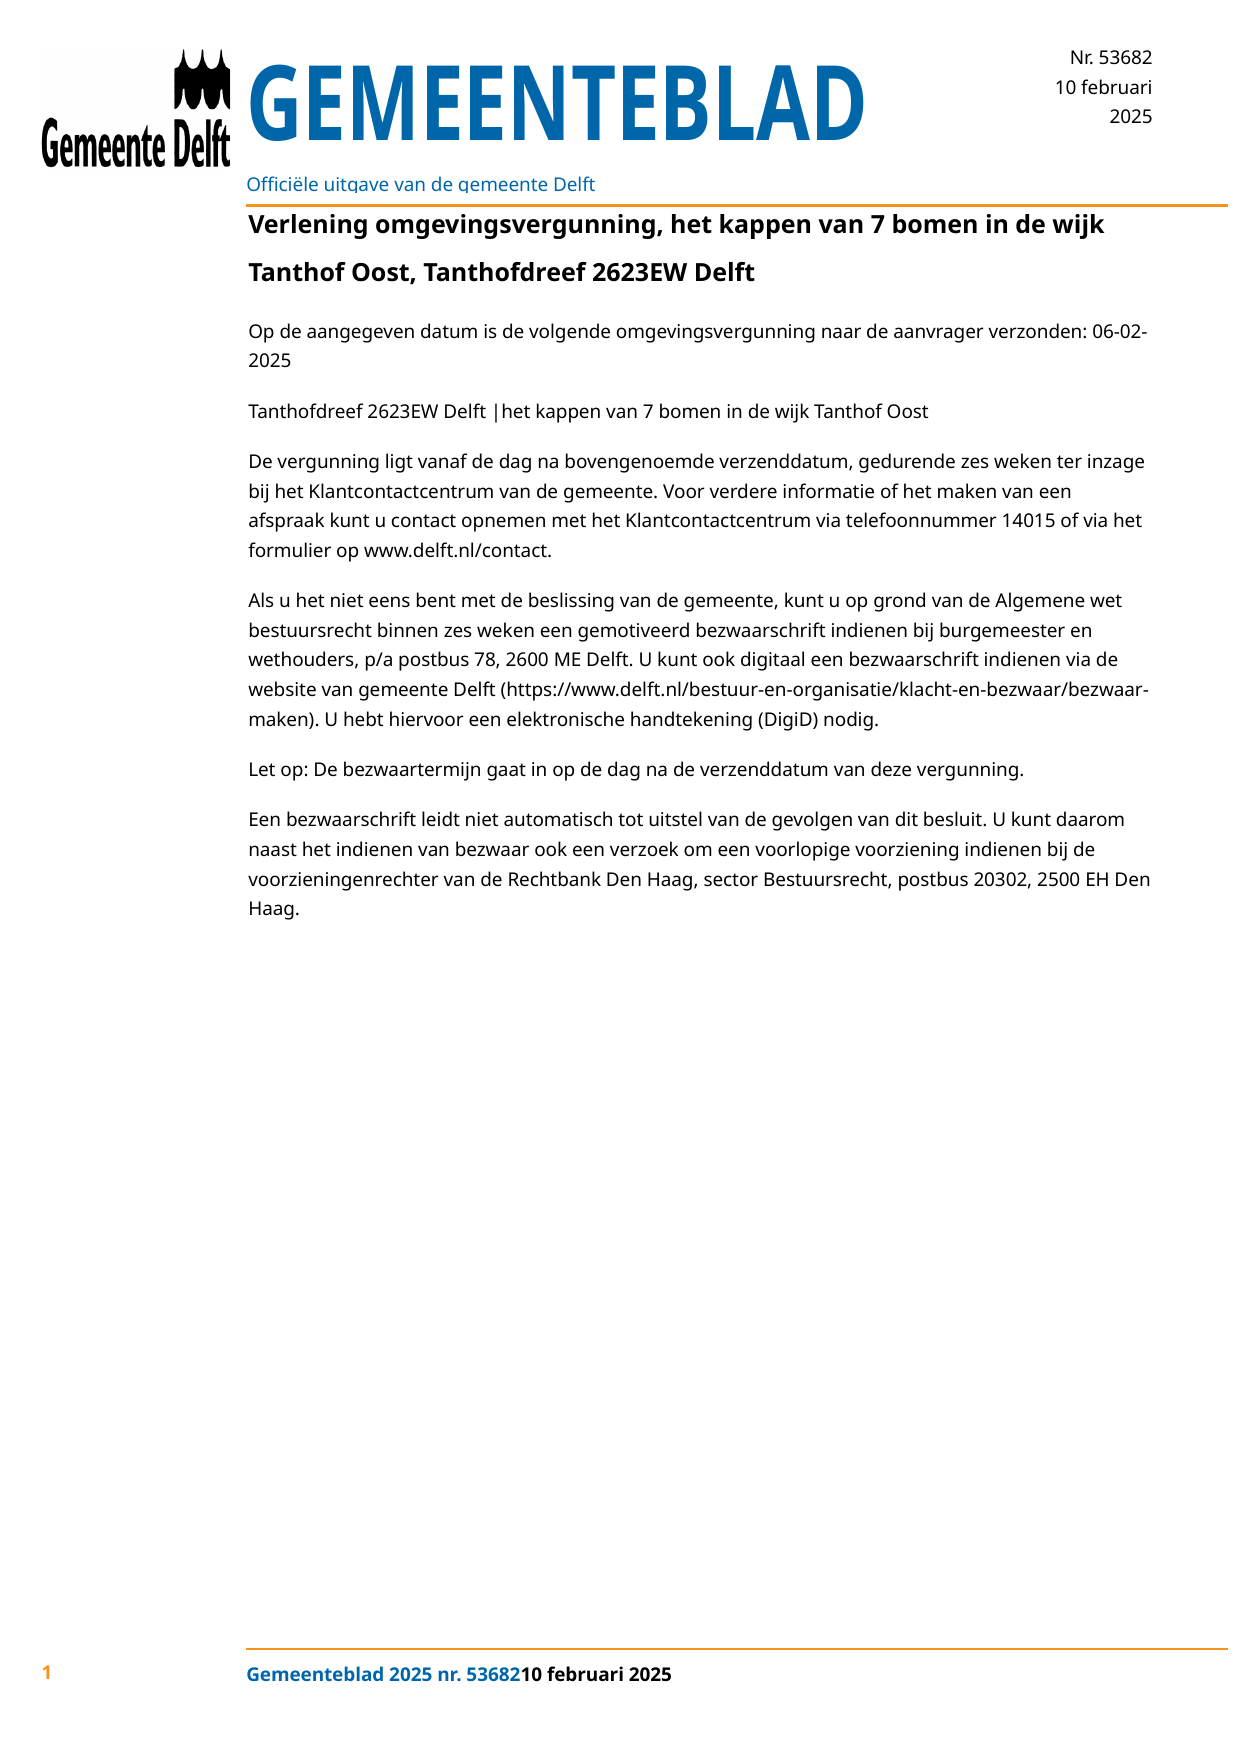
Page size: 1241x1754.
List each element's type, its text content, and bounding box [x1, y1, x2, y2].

picture [41, 47, 231, 172]
text Tanthofdreef 2623EW Delft |het kappen van 7 bomen in de wijk Tanthof Oost [248, 398, 1152, 424]
text Een bezwaarschrift leidt niet automatisch tot uitstel van de gevolgen van dit besluit. U kunt daarom naast het indienen van bezwaar ook een verzoek om een voorlopige voorziening indienen bij de voorzieningenrechter van de Rechtbank Den Haag, sector Bestuursrecht, postbus 20302, 2500 EH Den Haag. [248, 807, 1152, 921]
text Let op: De bezwaartermijn gaat in op de dag na de verzenddatum van deze vergunning. [248, 756, 1152, 782]
text Als u het niet eens bent met de beslissing van de gemeente, kunt u op grond van de Algemene wet bestuursrecht binnen zes weken een gemotiveerd bezwaarschrift indienen bij burgemeester en wethouders, p/a postbus 78, 2600 ME Delft. U kunt ook digitaal een bezwaarschrift indienen via de website van gemeente Delft (https://www.delft.nl/bestuur-en-organisatie/klacht-en-bezwaar/bezwaar-maken). U hebt hiervoor een elektronische handtekening (DigiD) nodig. [248, 587, 1152, 732]
text Op de aangegeven datum is de volgende omgevingsvergunning naar de aanvrager verzonden: 06-02-2025 [248, 318, 1152, 373]
text Verlening omgevingsvergunning, het kappen van 7 bomen in de wijk Tanthof Oost, Tanthofdreef 2623EW Delft [248, 207, 1152, 288]
text De vergunning ligt vanaf de dag na bovengenoemde verzenddatum, gedurende zes weken ter inzage bij het Klantcontactcentrum van de gemeente. Voor verdere informatie of het maken van een afspraak kunt u contact opnemen met het Klantcontactcentrum via telefoonnummer 14015 of via het formulier op www.delft.nl/contact. [248, 448, 1152, 563]
